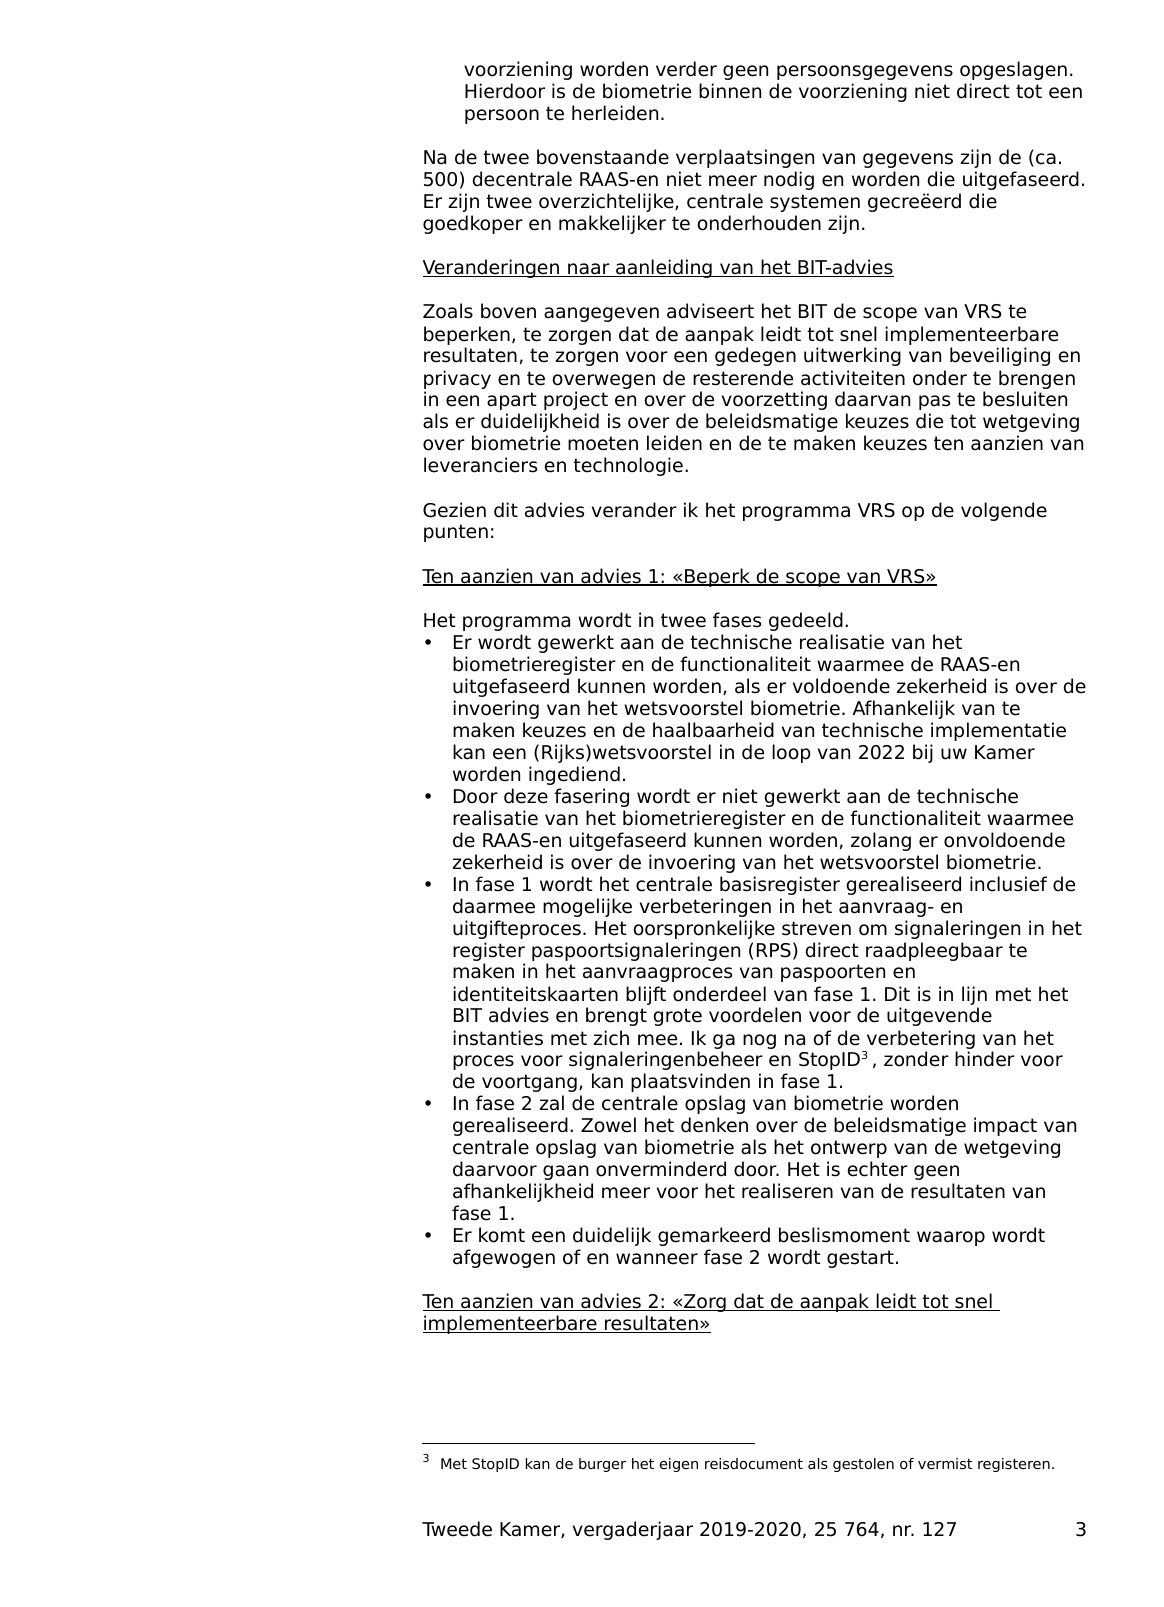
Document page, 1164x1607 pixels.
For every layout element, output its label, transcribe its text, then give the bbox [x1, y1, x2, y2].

text • Er wordt gewerkt aan de technische realisatie van het biometrieregister en de functionaliteit waarmee de RAAS-en uitgefaseerd kunnen worden, als er voldoende zekerheid is over de invoering van het wetsvoorstel biometrie. Afhankelijk van te maken keuzes en de haalbaarheid van technische implementatie kan een (Rijks)wetsvoorstel in de loop van 2022 bij uw Kamer worden ingediend. [422, 632, 1087, 786]
text Na de twee bovenstaande verplaatsingen van gegevens zijn de (ca. 500) decentrale RAAS-en niet meer nodig en worden die uitgefaseerd. Er zijn twee overzichtelijke, centrale systemen gecreëerd die goedkoper en makkelijker te onderhouden zijn. [422, 147, 1087, 235]
subtitle Veranderingen naar aanleiding van het BIT-advies [422, 257, 1087, 279]
text • In fase 2 zal de centrale opslag van biometrie worden gerealiseerd. Zowel het denken over de beleidsmatige impact van centrale opslag van biometrie als het ontwerp van de wetgeving daarvoor gaan onverminderd door. Het is echter geen afhankelijkheid meer voor het realiseren van de resultaten van fase 1. [422, 1093, 1087, 1225]
text Gezien dit advies verander ik het programma VRS op de volgende punten: [422, 499, 1087, 543]
text • Door deze fasering wordt er niet gewerkt aan de technische realisatie van het biometrieregister en de functionaliteit waarmee de RAAS-en uitgefaseerd kunnen worden, zolang er onvoldoende zekerheid is over de invoering van het wetsvoorstel biometrie. [422, 786, 1087, 873]
text voorziening worden verder geen persoonsgegevens opgeslagen. Hierdoor is de biometrie binnen de voorziening niet direct tot een persoon te herleiden. [422, 59, 1087, 125]
text • Er komt een duidelijk gemarkeerd beslismoment waarop wordt afgewogen of en wanneer fase 2 wordt gestart. [422, 1225, 1087, 1269]
text Ten aanzien van advies 1: «Beperk de scope van VRS» [422, 566, 1087, 588]
text Ten aanzien van advies 2: «Zorg dat de aanpak leidt tot snel implementeerbare resultaten» [422, 1291, 1087, 1335]
text Zoals boven aangegeven adviseert het BIT de scope van VRS te beperken, te zorgen dat de aanpak leidt tot snel implementeerbare resultaten, te zorgen voor een gedegen uitwerking van beveiliging en privacy en te overwegen de resterende activiteiten onder te brengen in een apart project en over de voorzetting daarvan pas te besluiten als er duidelijkheid is over de beleidsmatige keuzes die tot wetgeving over biometrie moeten leiden en de te maken keuzes ten aanzien van leveranciers en technologie. [422, 301, 1087, 477]
text Het programma wordt in twee fases gedeeld. [422, 610, 1087, 632]
text • In fase 1 wordt het centrale basisregister gerealiseerd inclusief de daarmee mogelijke verbeteringen in het aanvraag- en uitgifteproces. Het oorspronkelijke streven om signaleringen in het register paspoortsignaleringen (RPS) direct raadpleegbaar te maken in het aanvraagproces van paspoorten en identiteitskaarten blijft onderdeel van fase 1. Dit is in lijn met het BIT advies en brengt grote voordelen voor de uitgevende instanties met zich mee. Ik ga nog na of de verbetering van het proces voor signaleringenbeheer en StopID, zonder hinder voor de voortgang, kan plaatsvinden in fase 1. [422, 873, 1087, 1093]
text Met StopID kan de burger het eigen reisdocument als gestolen of vermist registeren. [422, 1452, 1087, 1474]
